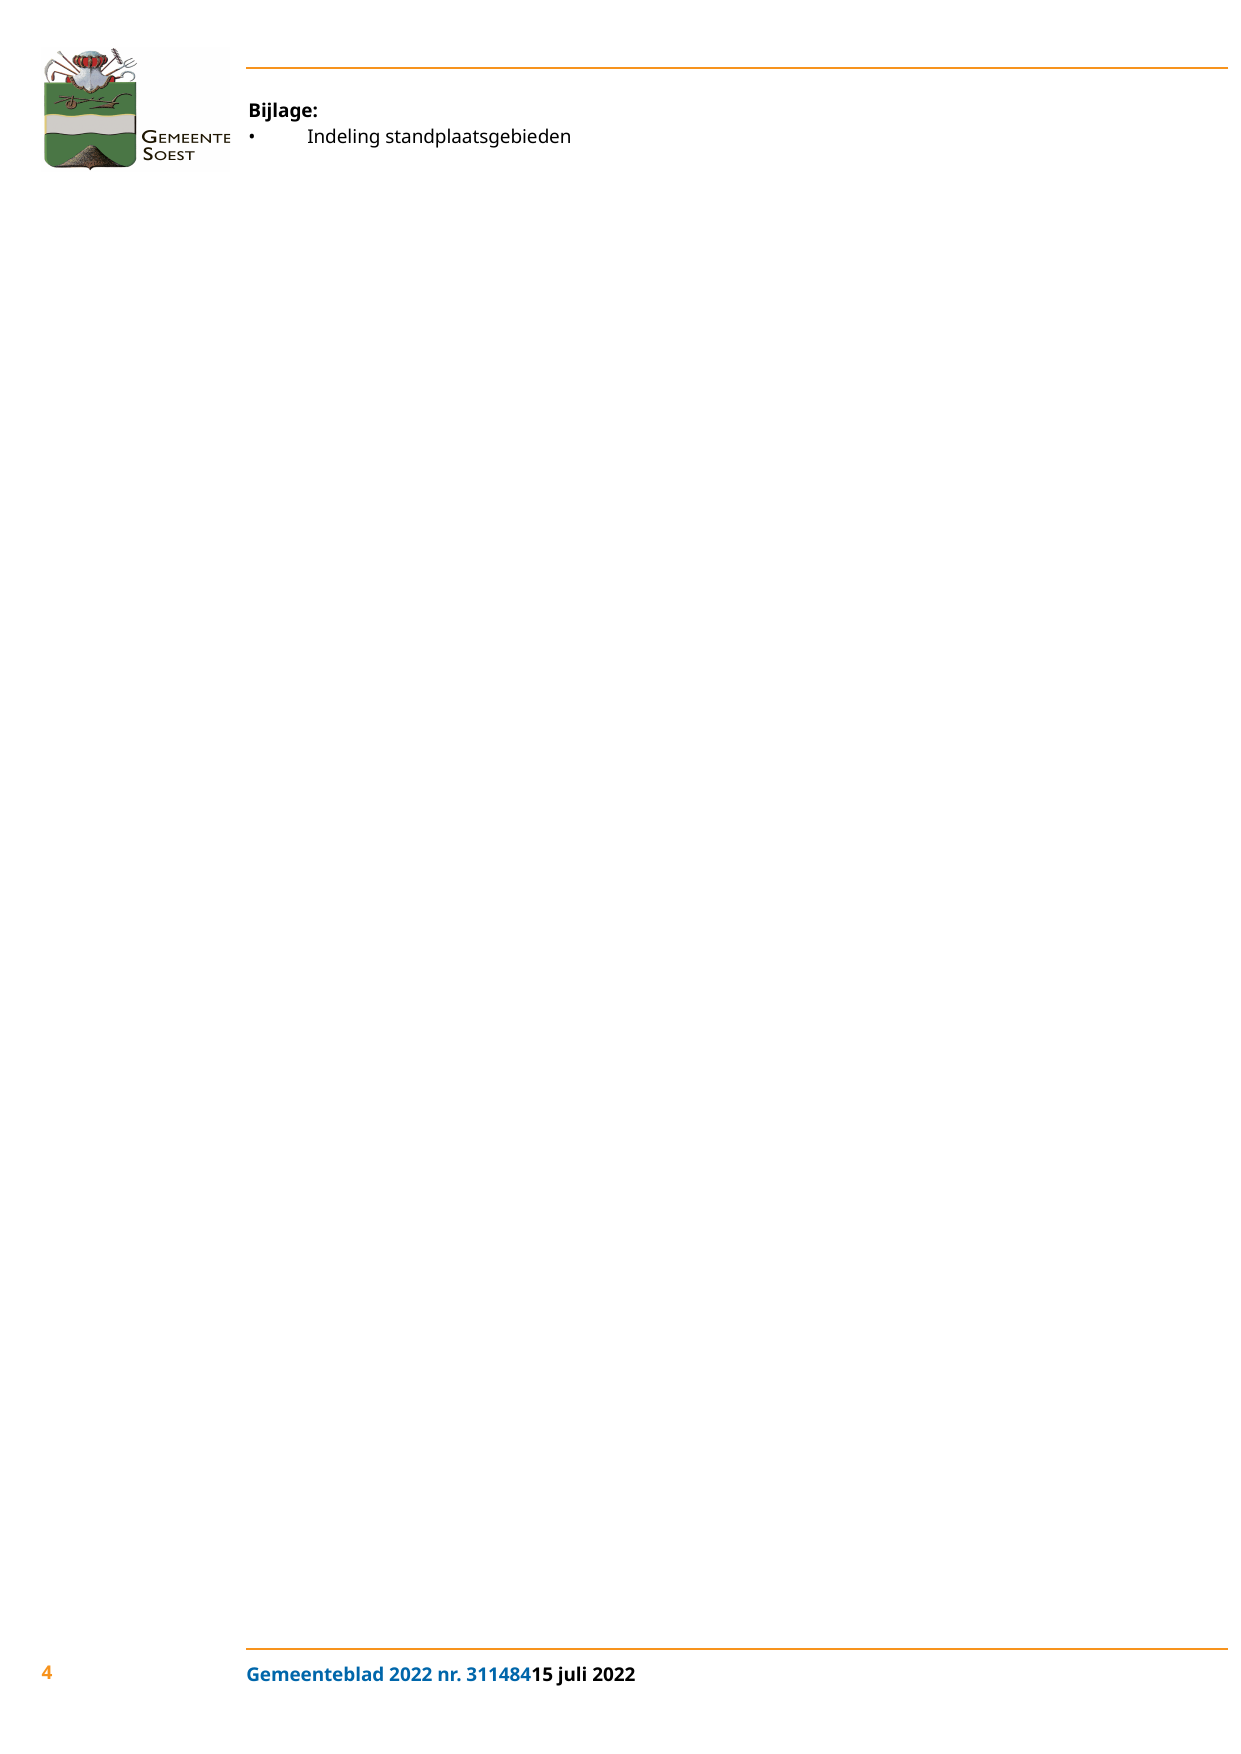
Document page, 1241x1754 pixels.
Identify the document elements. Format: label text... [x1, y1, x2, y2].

text Bijlage: [248, 95, 1152, 123]
picture [41, 47, 231, 172]
list Indeling standplaatsgebieden [248, 123, 1152, 149]
